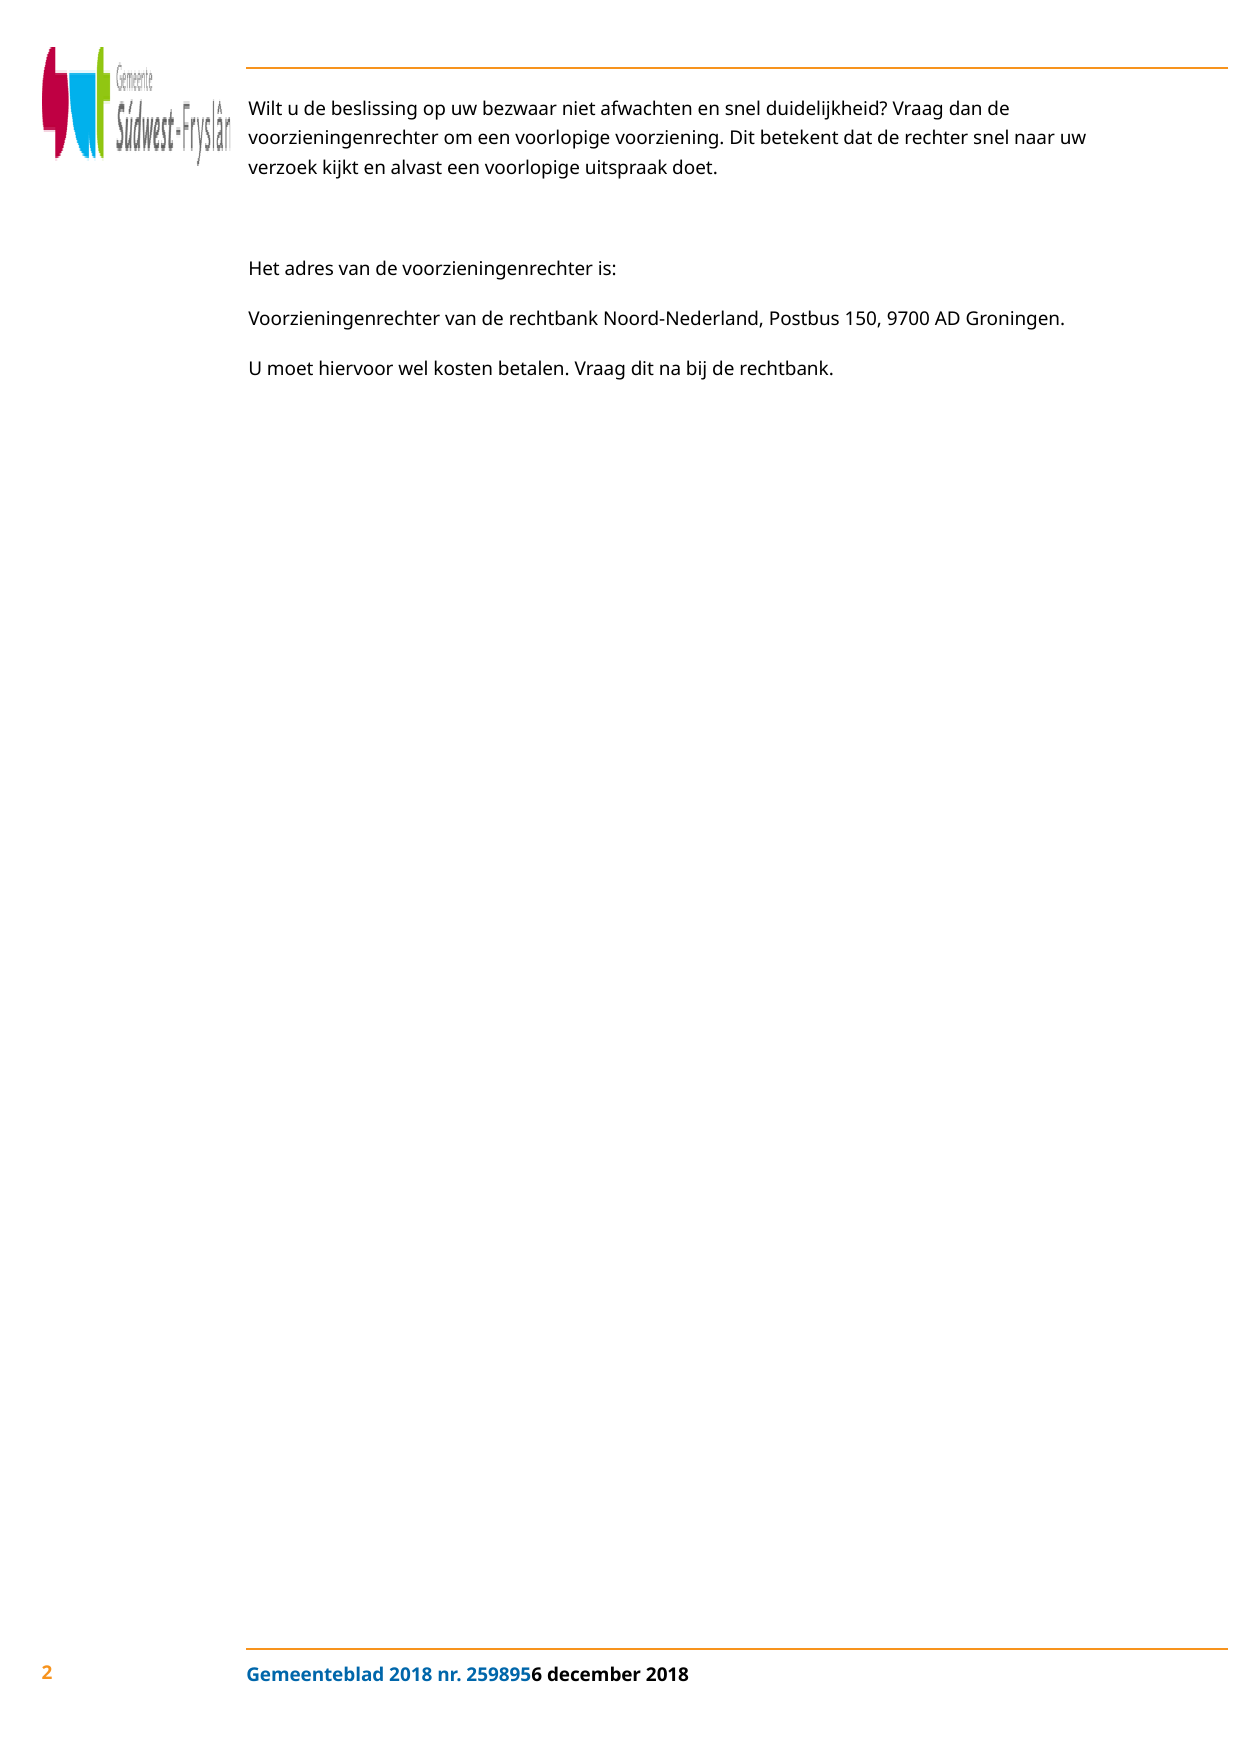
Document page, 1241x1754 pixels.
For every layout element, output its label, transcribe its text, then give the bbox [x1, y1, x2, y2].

picture [41, 47, 231, 172]
text Wilt u de beslissing op uw bezwaar niet afwachten en snel duidelijkheid? Vraag dan de voorzieningenrechter om een voorlopige voorziening. Dit betekent dat de rechter snel naar uw verzoek kijkt en alvast een voorlopige uitspraak doet. [248, 95, 1152, 180]
text Voorzieningenrechter van de rechtbank Noord-Nederland, Postbus 150, 9700 AD Groningen. [248, 305, 1152, 331]
text U moet hiervoor wel kosten betalen. Vraag dit na bij de rechtbank. [248, 356, 1152, 381]
text Het adres van de voorzieningenrechter is: [248, 255, 1152, 281]
